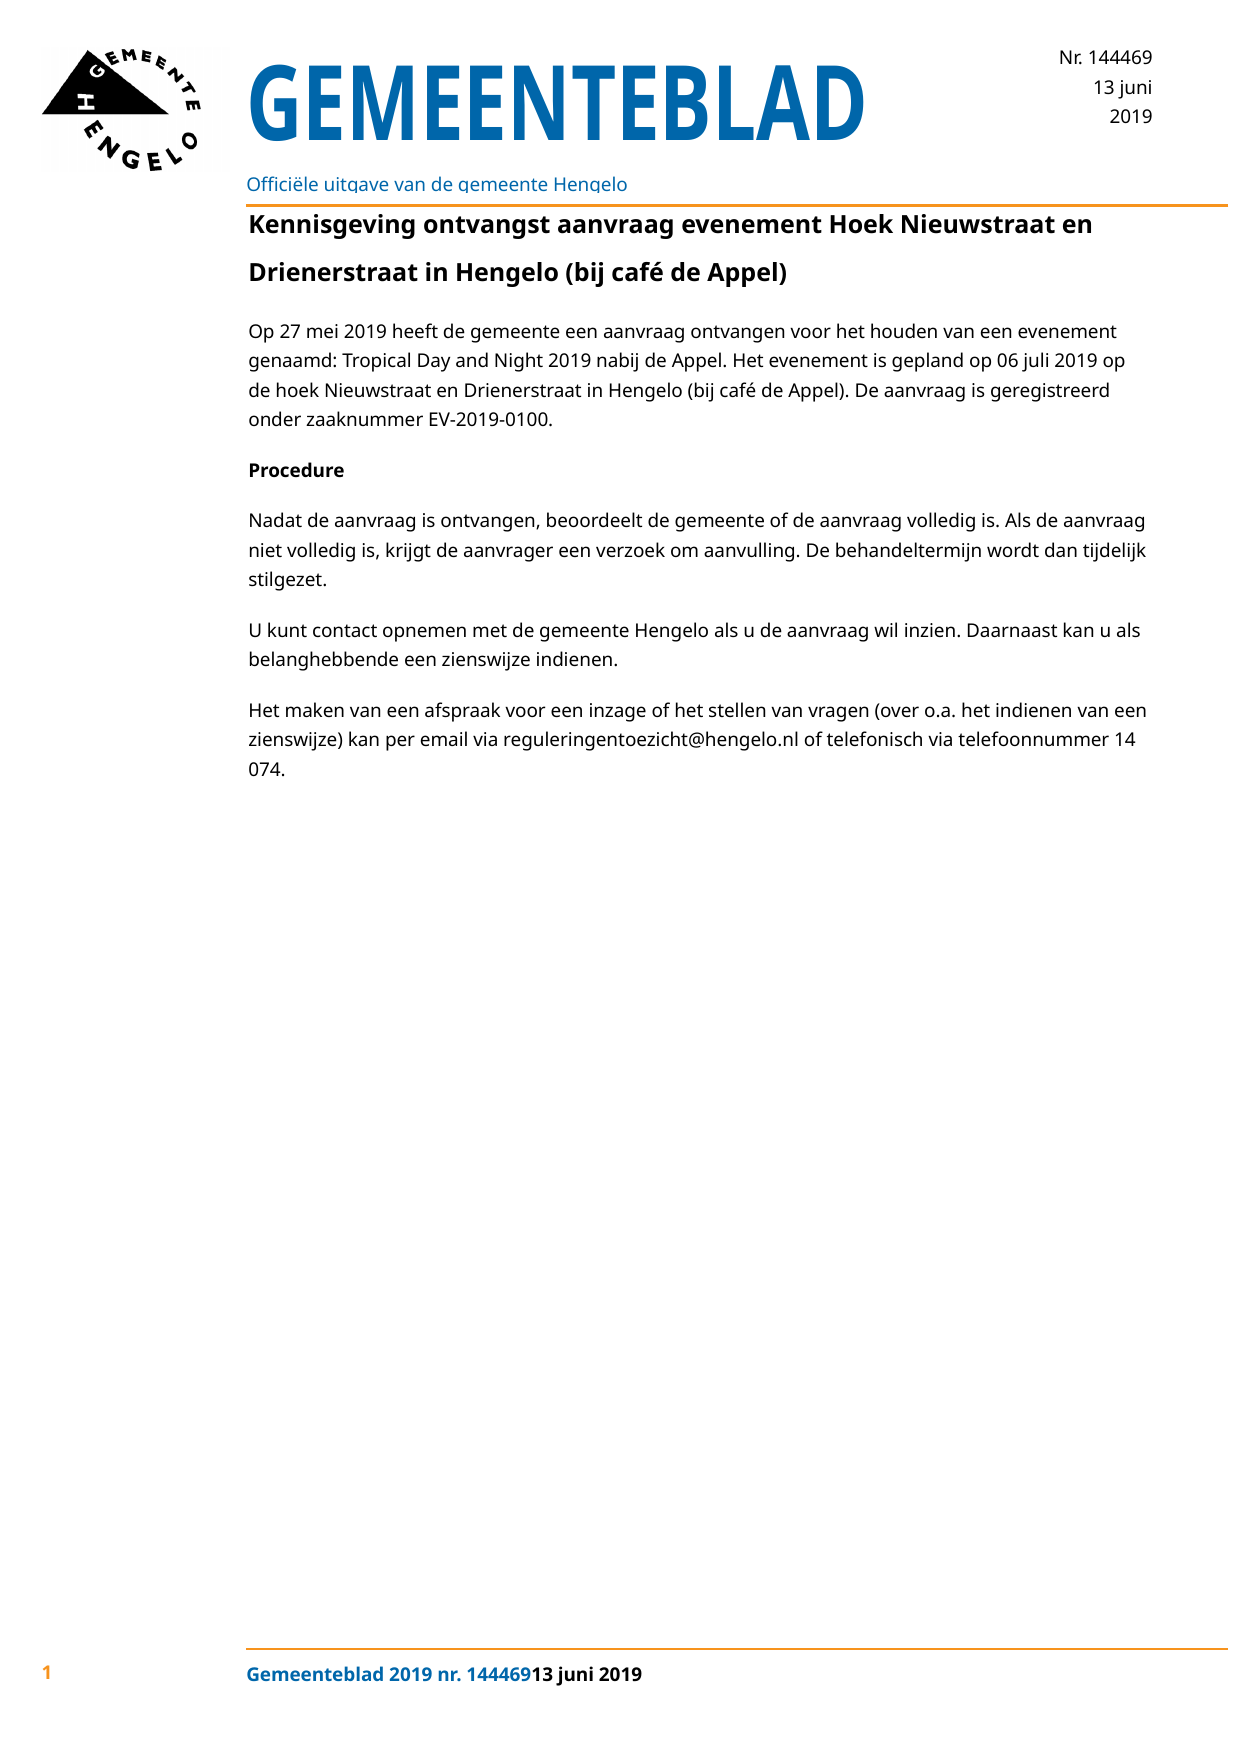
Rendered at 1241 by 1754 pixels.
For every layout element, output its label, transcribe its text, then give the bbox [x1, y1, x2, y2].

text U kunt contact opnemen met de gemeente Hengelo als u de aanvraag wil inzien. Daarnaast kan u als belanghebbende een zienswijze indienen. [248, 617, 1152, 672]
text Het maken van een afspraak voor een inzage of het stellen van vragen (over o.a. het indienen van een zienswijze) kan per email via reguleringentoezicht@hengelo.nl of telefonisch via telefoonnummer 14 074. [248, 697, 1152, 782]
text Nadat de aanvraag is ontvangen, beoordeelt de gemeente of de aanvraag volledig is. Als de aanvraag niet volledig is, krijgt de aanvrager een verzoek om aanvulling. De behandeltermijn wordt dan tijdelijk stilgezet. [248, 507, 1152, 592]
text Procedure [248, 457, 1152, 483]
picture [41, 47, 231, 172]
text Op 27 mei 2019 heeft de gemeente een aanvraag ontvangen voor het houden van een evenement genaamd: Tropical Day and Night 2019 nabij de Appel. Het evenement is gepland op 06 juli 2019 op de hoek Nieuwstraat en Drienerstraat in Hengelo (bij café de Appel). De aanvraag is geregistreerd onder zaaknummer EV-2019-0100. [248, 318, 1152, 432]
text Kennisgeving ontvangst aanvraag evenement Hoek Nieuwstraat en Drienerstraat in Hengelo (bij café de Appel) [248, 207, 1152, 288]
